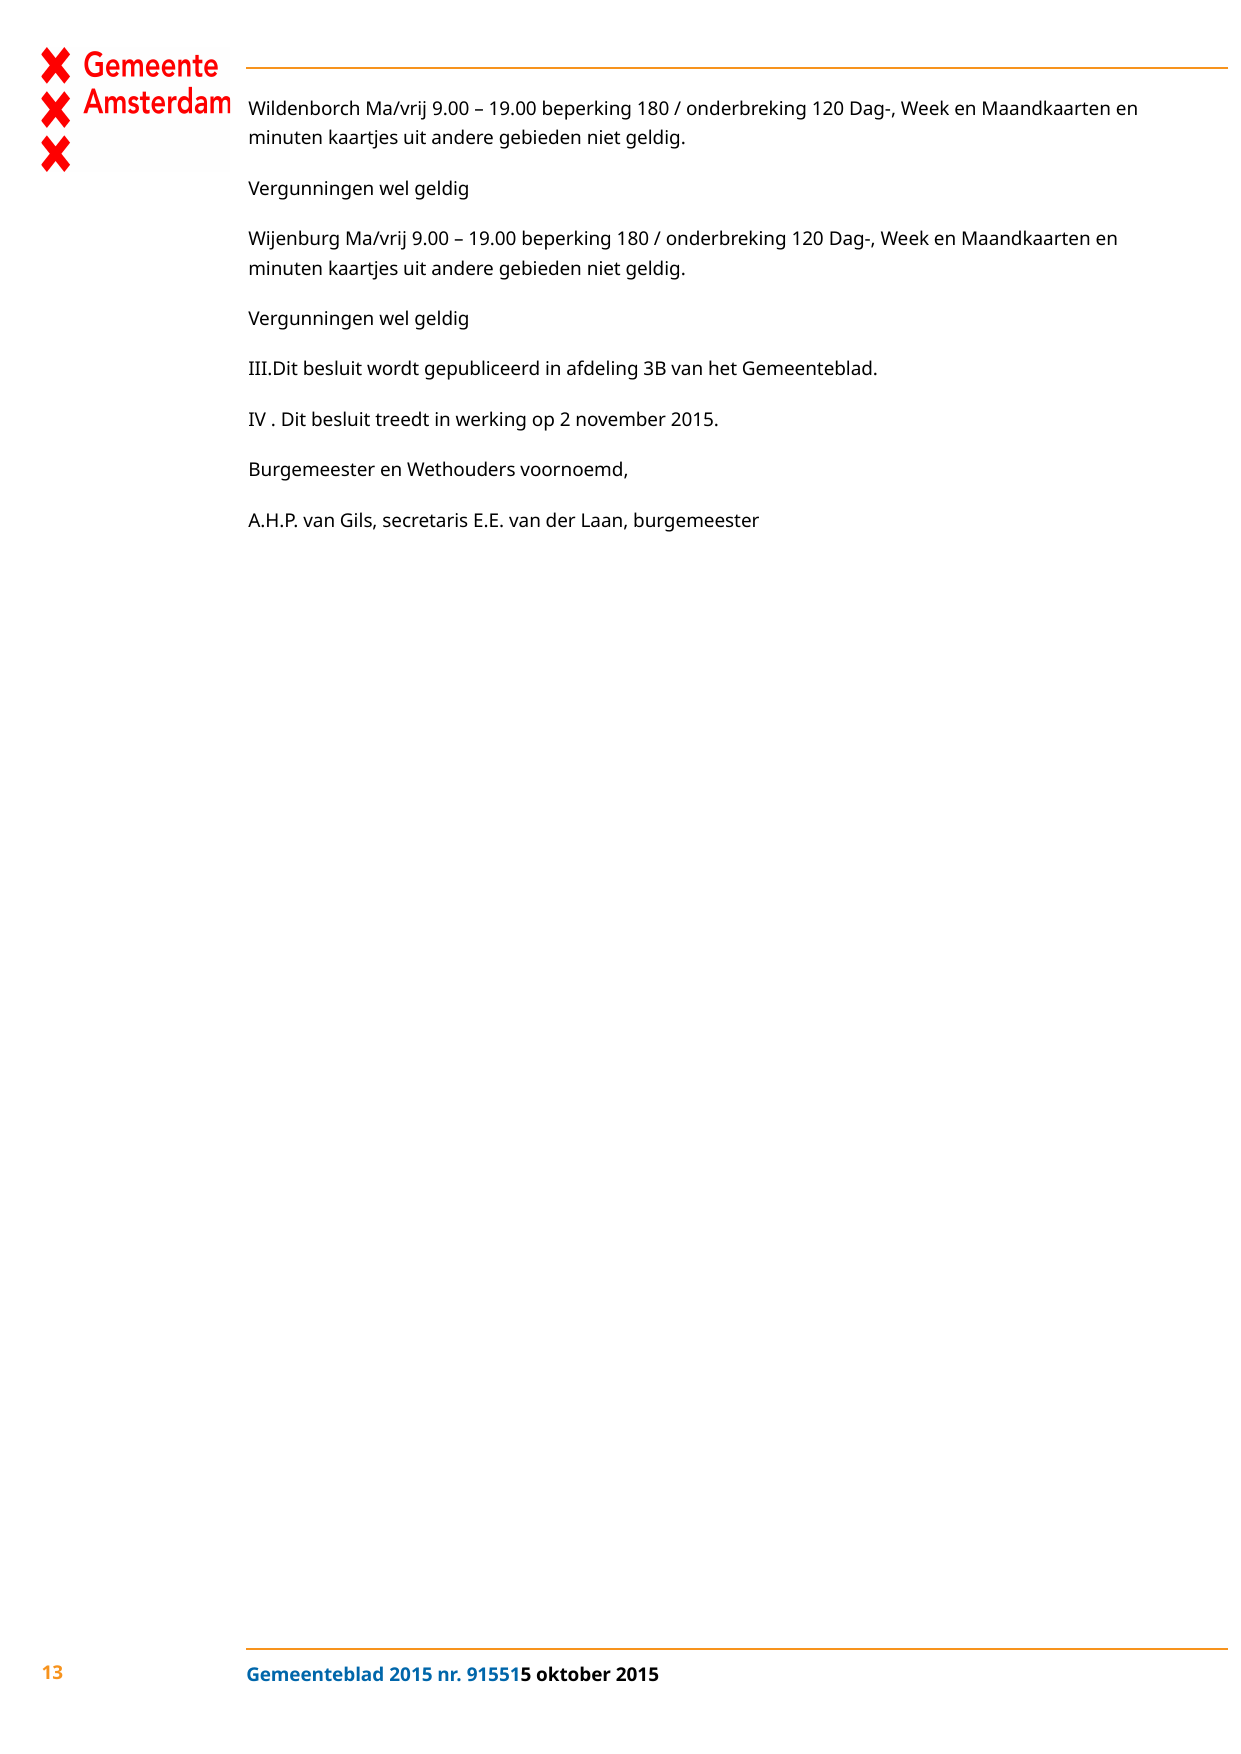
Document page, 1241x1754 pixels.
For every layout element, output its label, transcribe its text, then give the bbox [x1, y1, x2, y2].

text Wildenborch Ma/vrij 9.00 – 19.00 beperking 180 / onderbreking 120 Dag-, Week en Maandkaarten en minuten kaartjes uit andere gebieden niet geldig. [248, 95, 1152, 150]
text A.H.P. van Gils, secretaris E.E. van der Laan, burgemeester [248, 507, 1152, 533]
text III.Dit besluit wordt gepubliceerd in afdeling 3B van het Gemeenteblad. [248, 356, 1152, 381]
text Burgemeester en Wethouders voornoemd, [248, 456, 1152, 482]
text IV . Dit besluit treedt in werking op 2 november 2015. [248, 406, 1152, 432]
picture [41, 47, 231, 172]
text Vergunningen wel geldig [248, 305, 1152, 331]
text Vergunningen wel geldig [248, 175, 1152, 201]
text Wijenburg Ma/vrij 9.00 – 19.00 beperking 180 / onderbreking 120 Dag-, Week en Maandkaarten en minuten kaartjes uit andere gebieden niet geldig. [248, 225, 1152, 281]
